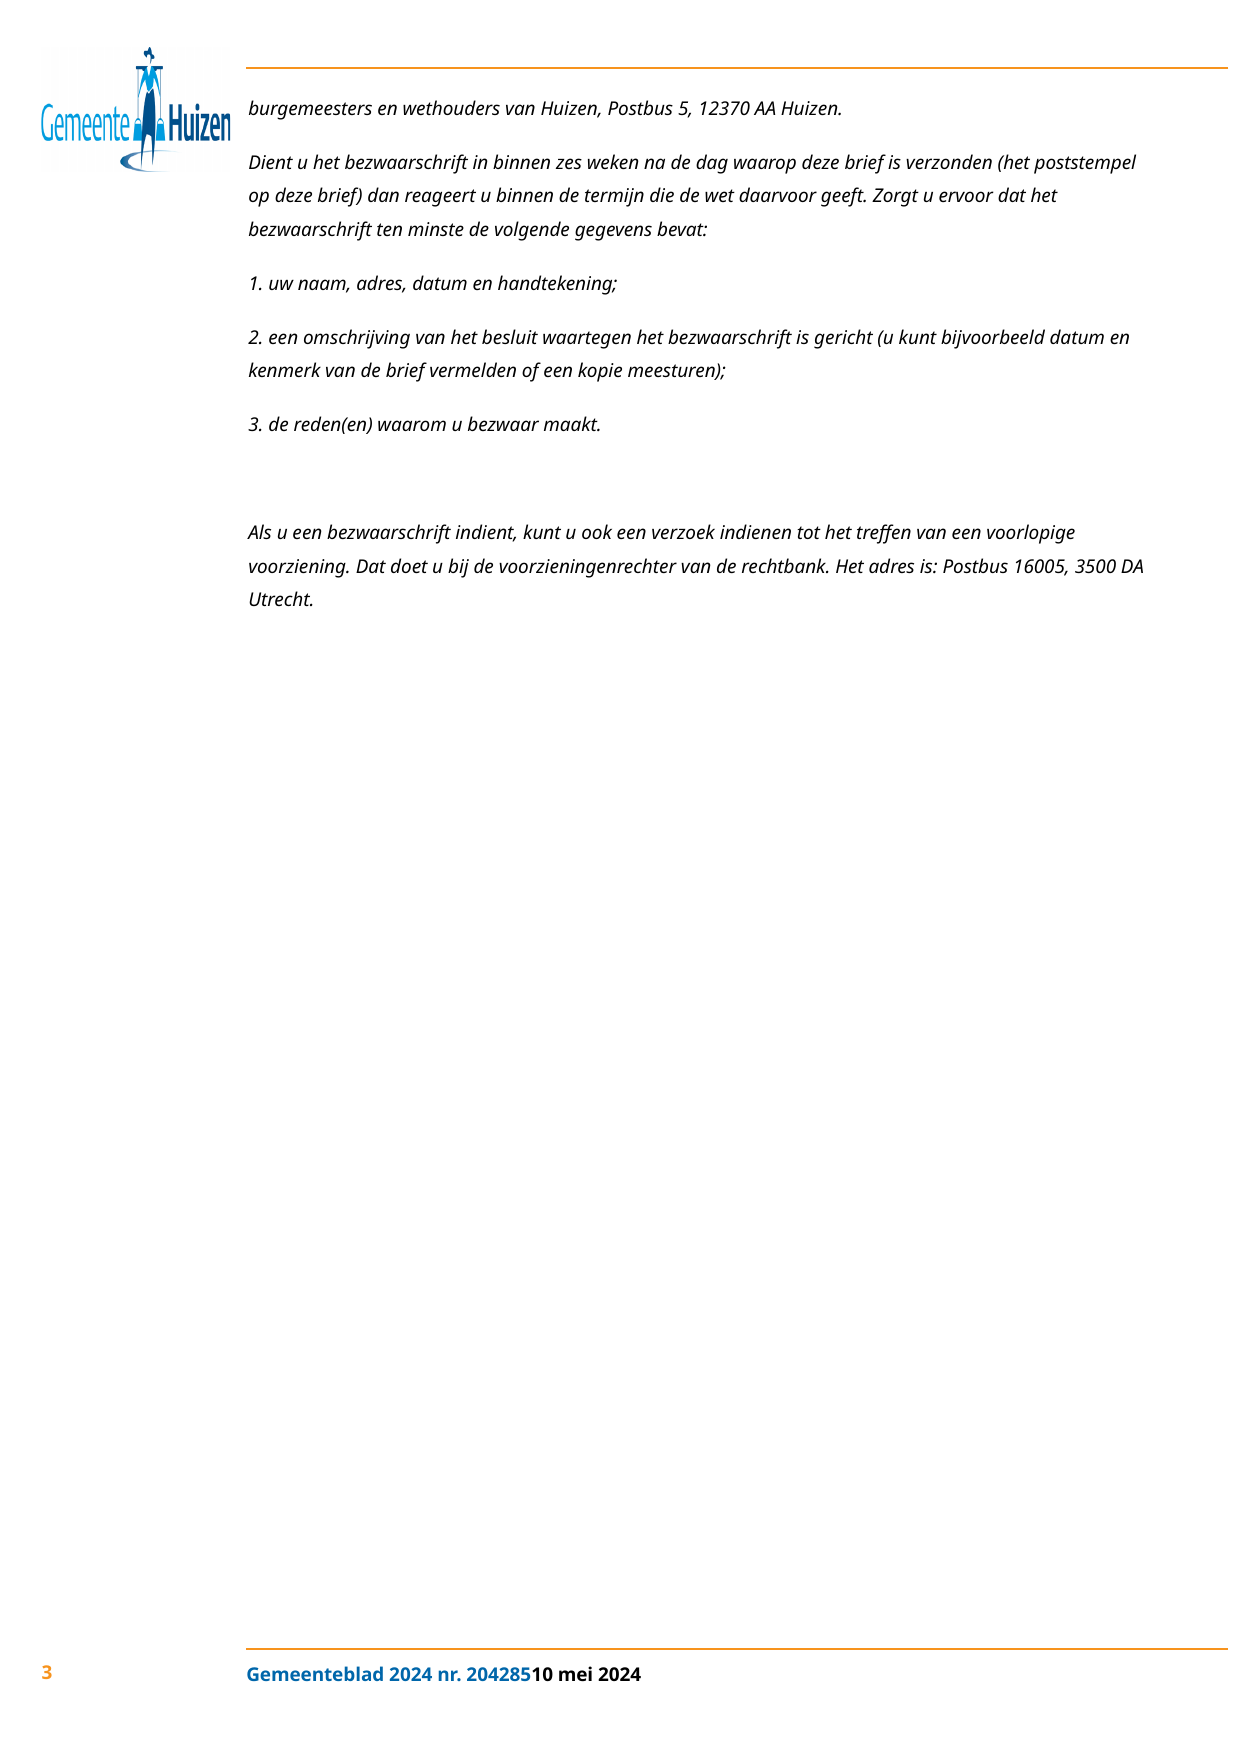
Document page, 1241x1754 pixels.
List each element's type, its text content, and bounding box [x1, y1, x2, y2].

text Als u een bezwaarschrift indient, kunt u ook een verzoek indienen tot het treffen van een voorlopige voorziening. Dat doet u bij de voorzieningenrechter van de rechtbank. Het adres is: Postbus 16005, 3500 DA Utrecht. [248, 519, 1152, 612]
text 2. een omschrijving van het besluit waartegen het bezwaarschrift is gericht (u kunt bijvoorbeeld datum en kenmerk van de brief vermelden of een kopie meesturen); [248, 324, 1152, 383]
text 1. uw naam, adres, datum en handtekening; [248, 270, 1152, 296]
picture [41, 47, 231, 172]
text 3. de reden(en) waarom u bezwaar maakt. [248, 411, 1152, 437]
text Dient u het bezwaarschrift in binnen zes weken na de dag waarop deze brief is verzonden (het poststempel op deze brief) dan reageert u binnen de termijn die de wet daarvoor geeft. Zorgt u ervoor dat het bezwaarschrift ten minste de volgende gegevens bevat: [248, 149, 1152, 241]
text burgemeesters en wethouders van Huizen, Postbus 5, 12370 AA Huizen. [248, 95, 1152, 121]
